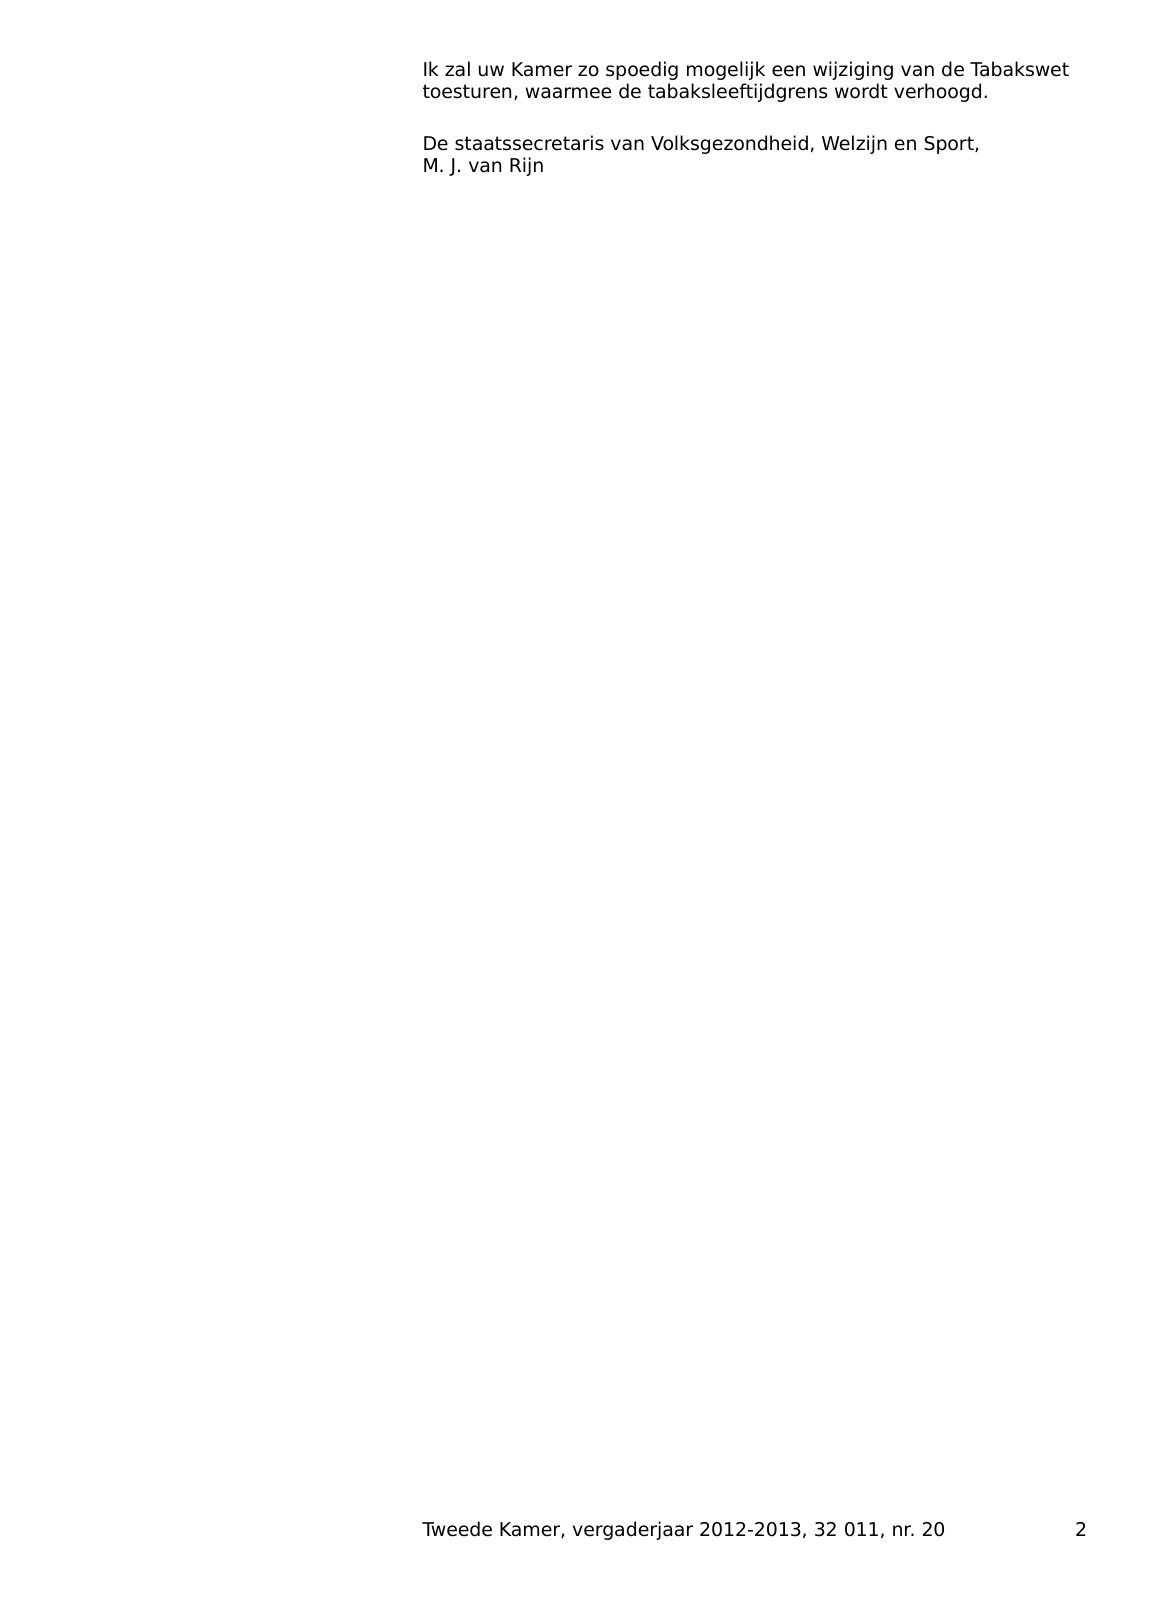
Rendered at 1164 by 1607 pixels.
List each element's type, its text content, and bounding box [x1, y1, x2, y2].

text De staatssecretaris van Volksgezondheid, Welzijn en Sport, M. J. van Rijn [422, 133, 1087, 177]
text Ik zal uw Kamer zo spoedig mogelijk een wijziging van de Tabakswet toesturen, waarmee de tabaksleeftijdgrens wordt verhoogd. [422, 59, 1087, 103]
